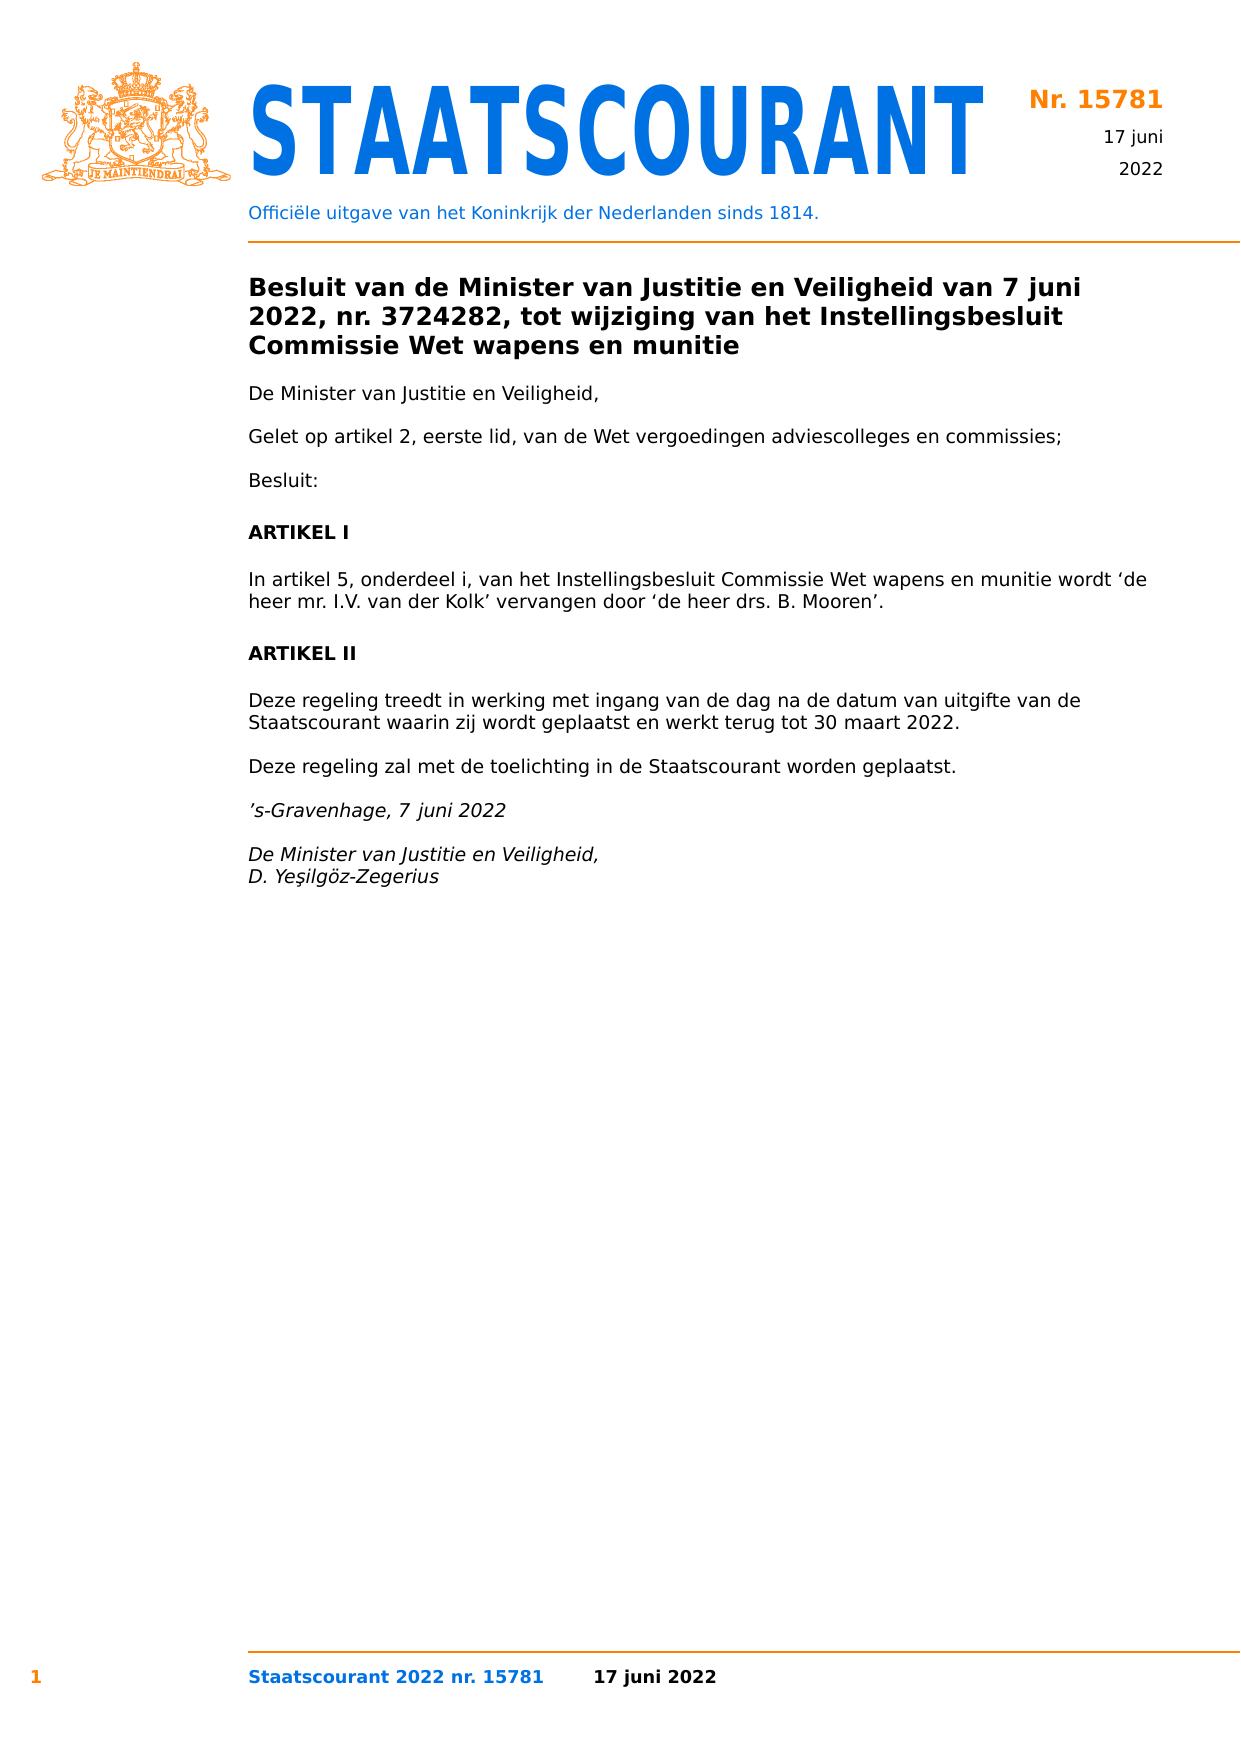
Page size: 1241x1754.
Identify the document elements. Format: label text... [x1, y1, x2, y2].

subtitle ARTIKEL II [248, 643, 1163, 665]
text Besluit: [248, 470, 1163, 492]
text De Minister van Justitie en Veiligheid, [248, 382, 1163, 404]
text Deze regeling zal met de toelichting in de Staatscourant worden geplaatst. [248, 756, 1163, 778]
table_cell Officiële uitgave van het Koninkrijk der Nederlanden sinds 1814. [248, 203, 1240, 241]
picture [41, 62, 231, 186]
table_header Nr. 15781 [998, 62, 1240, 121]
subtitle ARTIKEL I [248, 522, 1163, 544]
text ’s-Gravenhage, 7 juni 2022 [248, 800, 1163, 822]
text De Minister van Justitie en Veiligheid, D. Yeşilgöz-Zegerius [248, 843, 1163, 887]
text In artikel 5, onderdeel i, van het Instellingsbesluit Commissie Wet wapens en munitie wordt ‘de heer mr. I.V. van der Kolk’ vervangen door ‘de heer drs. B. Mooren’. [248, 569, 1163, 613]
subtitle Besluit van de Minister van Justitie en Veiligheid van 7 juni 2022, nr. 3724282, tot wijziging van het Instellingsbesluit Commissie Wet wapens en munitie [248, 273, 1163, 361]
text Deze regeling treedt in werking met ingang van de dag na de datum van uitgifte van de Staatscourant waarin zij wordt geplaatst en werkt terug tot 30 maart 2022. [248, 690, 1163, 734]
table_header STAATSCOURANT [248, 62, 998, 203]
table_cell 17 juni [998, 121, 1240, 153]
table_header [25, 62, 248, 241]
text Gelet op artikel 2, eerste lid, van de Wet vergoedingen adviescolleges en commissies; [248, 426, 1163, 448]
table_cell 2022 [998, 153, 1240, 203]
